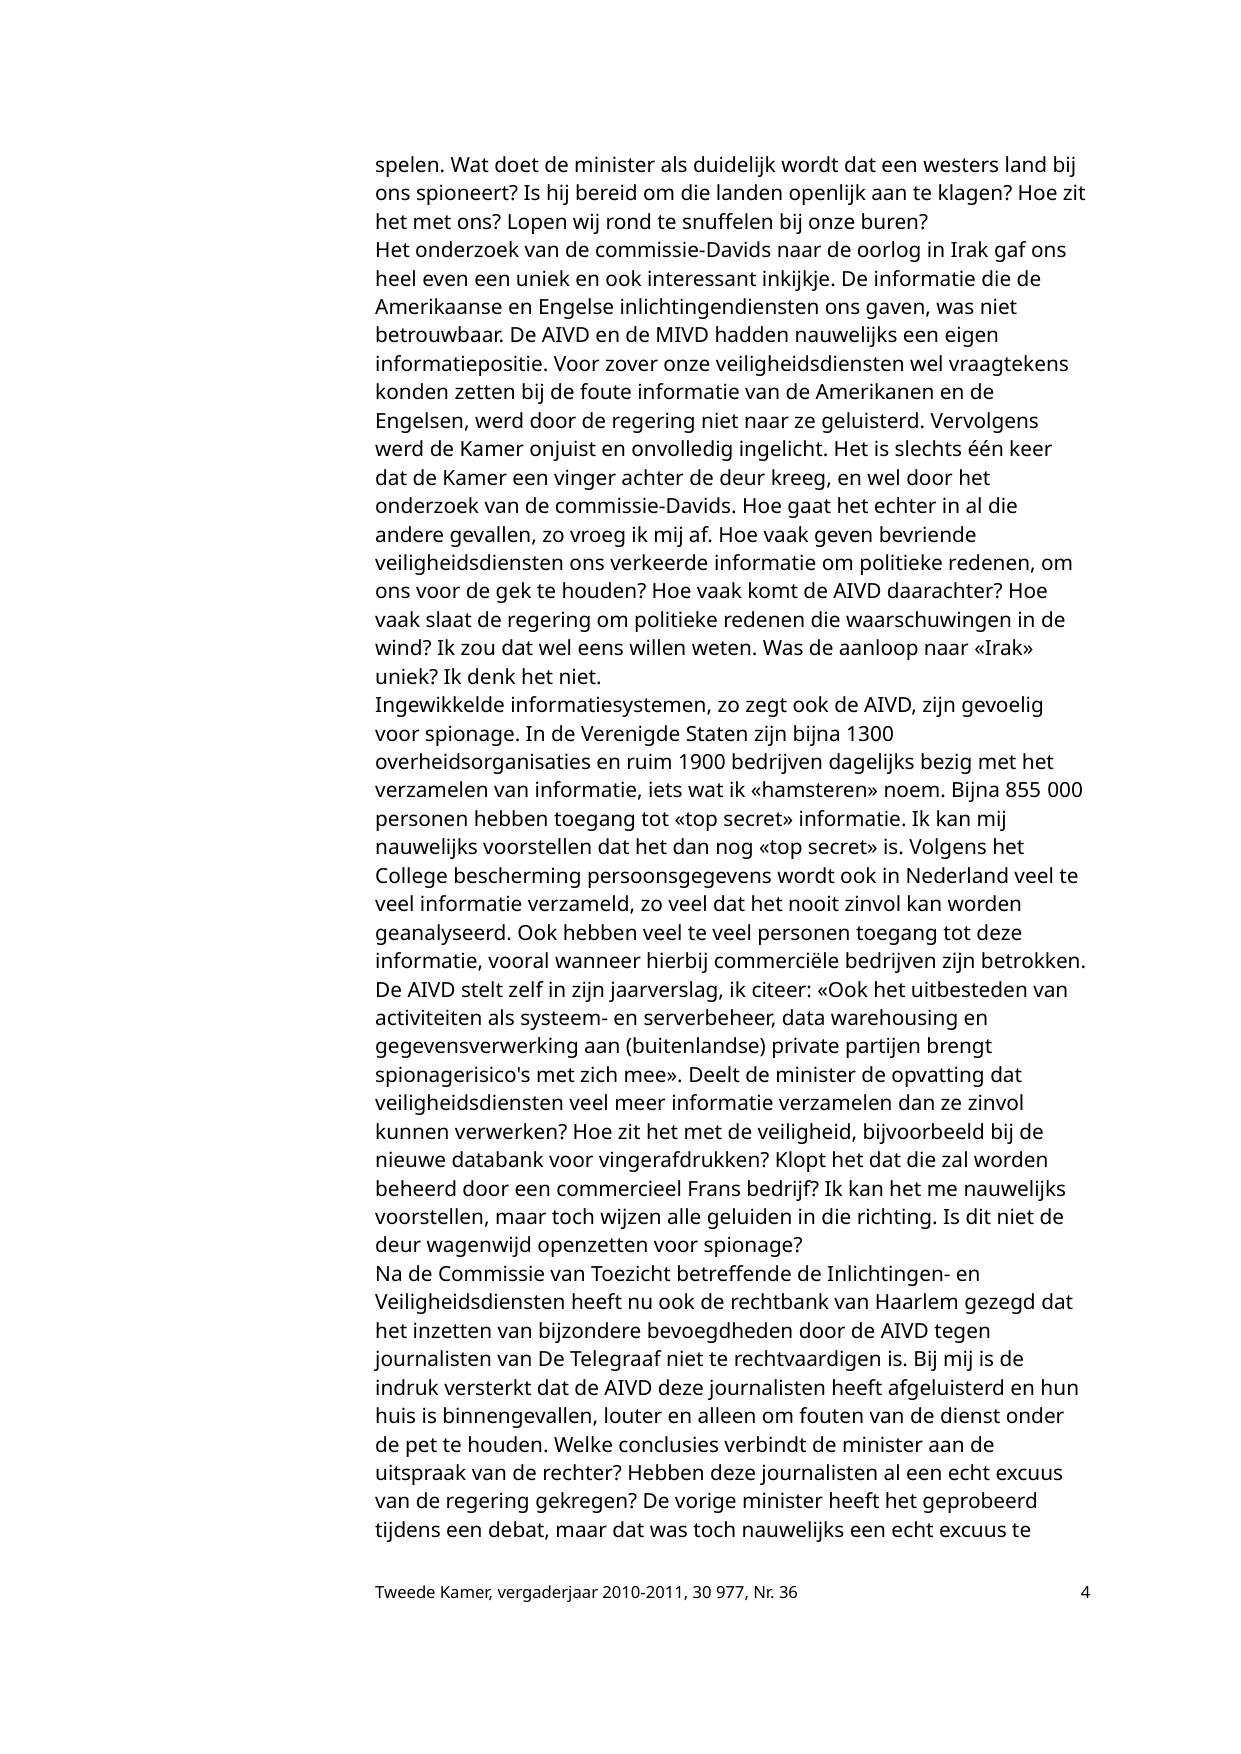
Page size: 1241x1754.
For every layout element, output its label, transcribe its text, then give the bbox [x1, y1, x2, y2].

text Ingewikkelde informatiesystemen, zo zegt ook de AIVD, zijn gevoelig voor spionage. In de Verenigde Staten zijn bijna 1300 overheidsorganisaties en ruim 1900 bedrijven dagelijks bezig met het verzamelen van informatie, iets wat ik «hamsteren» noem. Bijna 855 000 personen hebben toegang tot «top secret» informatie. Ik kan mij nauwelijks voorstellen dat het dan nog «top secret» is. Volgens het College bescherming persoonsgegevens wordt ook in Nederland veel te veel informatie verzameld, zo veel dat het nooit zinvol kan worden geanalyseerd. Ook hebben veel te veel personen toegang tot deze informatie, vooral wanneer hierbij commerciële bedrijven zijn betrokken. De AIVD stelt zelf in zijn jaarverslag, ik citeer: «Ook het uitbesteden van activiteiten als systeem- en serverbeheer, data warehousing en gegevensverwerking aan (buitenlandse) private partijen brengt spionagerisico's met zich mee». Deelt de minister de opvatting dat veiligheidsdiensten veel meer informatie verzamelen dan ze zinvol kunnen verwerken? Hoe zit het met de veiligheid, bijvoorbeeld bij de nieuwe databank voor vingerafdrukken? Klopt het dat die zal worden beheerd door een commercieel Frans bedrijf? Ik kan het me nauwelijks voorstellen, maar toch wijzen alle geluiden in die richting. Is dit niet de deur wagenwijd openzetten voor spionage? [375, 690, 1090, 1259]
text Het onderzoek van de commissie-Davids naar de oorlog in Irak gaf ons heel even een uniek en ook interessant inkijkje. De informatie die de Amerikaanse en Engelse inlichtingendiensten ons gaven, was niet betrouwbaar. De AIVD en de MIVD hadden nauwelijks een eigen informatiepositie. Voor zover onze veiligheidsdiensten wel vraagtekens konden zetten bij de foute informatie van de Amerikanen en de Engelsen, werd door de regering niet naar ze geluisterd. Vervolgens werd de Kamer onjuist en onvolledig ingelicht. Het is slechts één keer dat de Kamer een vinger achter de deur kreeg, en wel door het onderzoek van de commissie-Davids. Hoe gaat het echter in al die andere gevallen, zo vroeg ik mij af. Hoe vaak geven bevriende veiligheidsdiensten ons verkeerde informatie om politieke redenen, om ons voor de gek te houden? Hoe vaak komt de AIVD daarachter? Hoe vaak slaat de regering om politieke redenen die waarschuwingen in de wind? Ik zou dat wel eens willen weten. Was de aanloop naar «Irak» uniek? Ik denk het niet. [375, 235, 1090, 690]
text spelen. Wat doet de minister als duidelijk wordt dat een westers land bij ons spioneert? Is hij bereid om die landen openlijk aan te klagen? Hoe zit het met ons? Lopen wij rond te snuffelen bij onze buren? [375, 150, 1090, 235]
text Na de Commissie van Toezicht betreffende de Inlichtingen- en Veiligheidsdiensten heeft nu ook de rechtbank van Haarlem gezegd dat het inzetten van bijzondere bevoegdheden door de AIVD tegen journalisten van De Telegraaf niet te rechtvaardigen is. Bij mij is de indruk versterkt dat de AIVD deze journalisten heeft afgeluisterd en hun huis is binnengevallen, louter en alleen om fouten van de dienst onder de pet te houden. Welke conclusies verbindt de minister aan de uitspraak van de rechter? Hebben deze journalisten al een echt excuus van de regering gekregen? De vorige minister heeft het geprobeerd tijdens een debat, maar dat was toch nauwelijks een echt excuus te [375, 1259, 1090, 1543]
